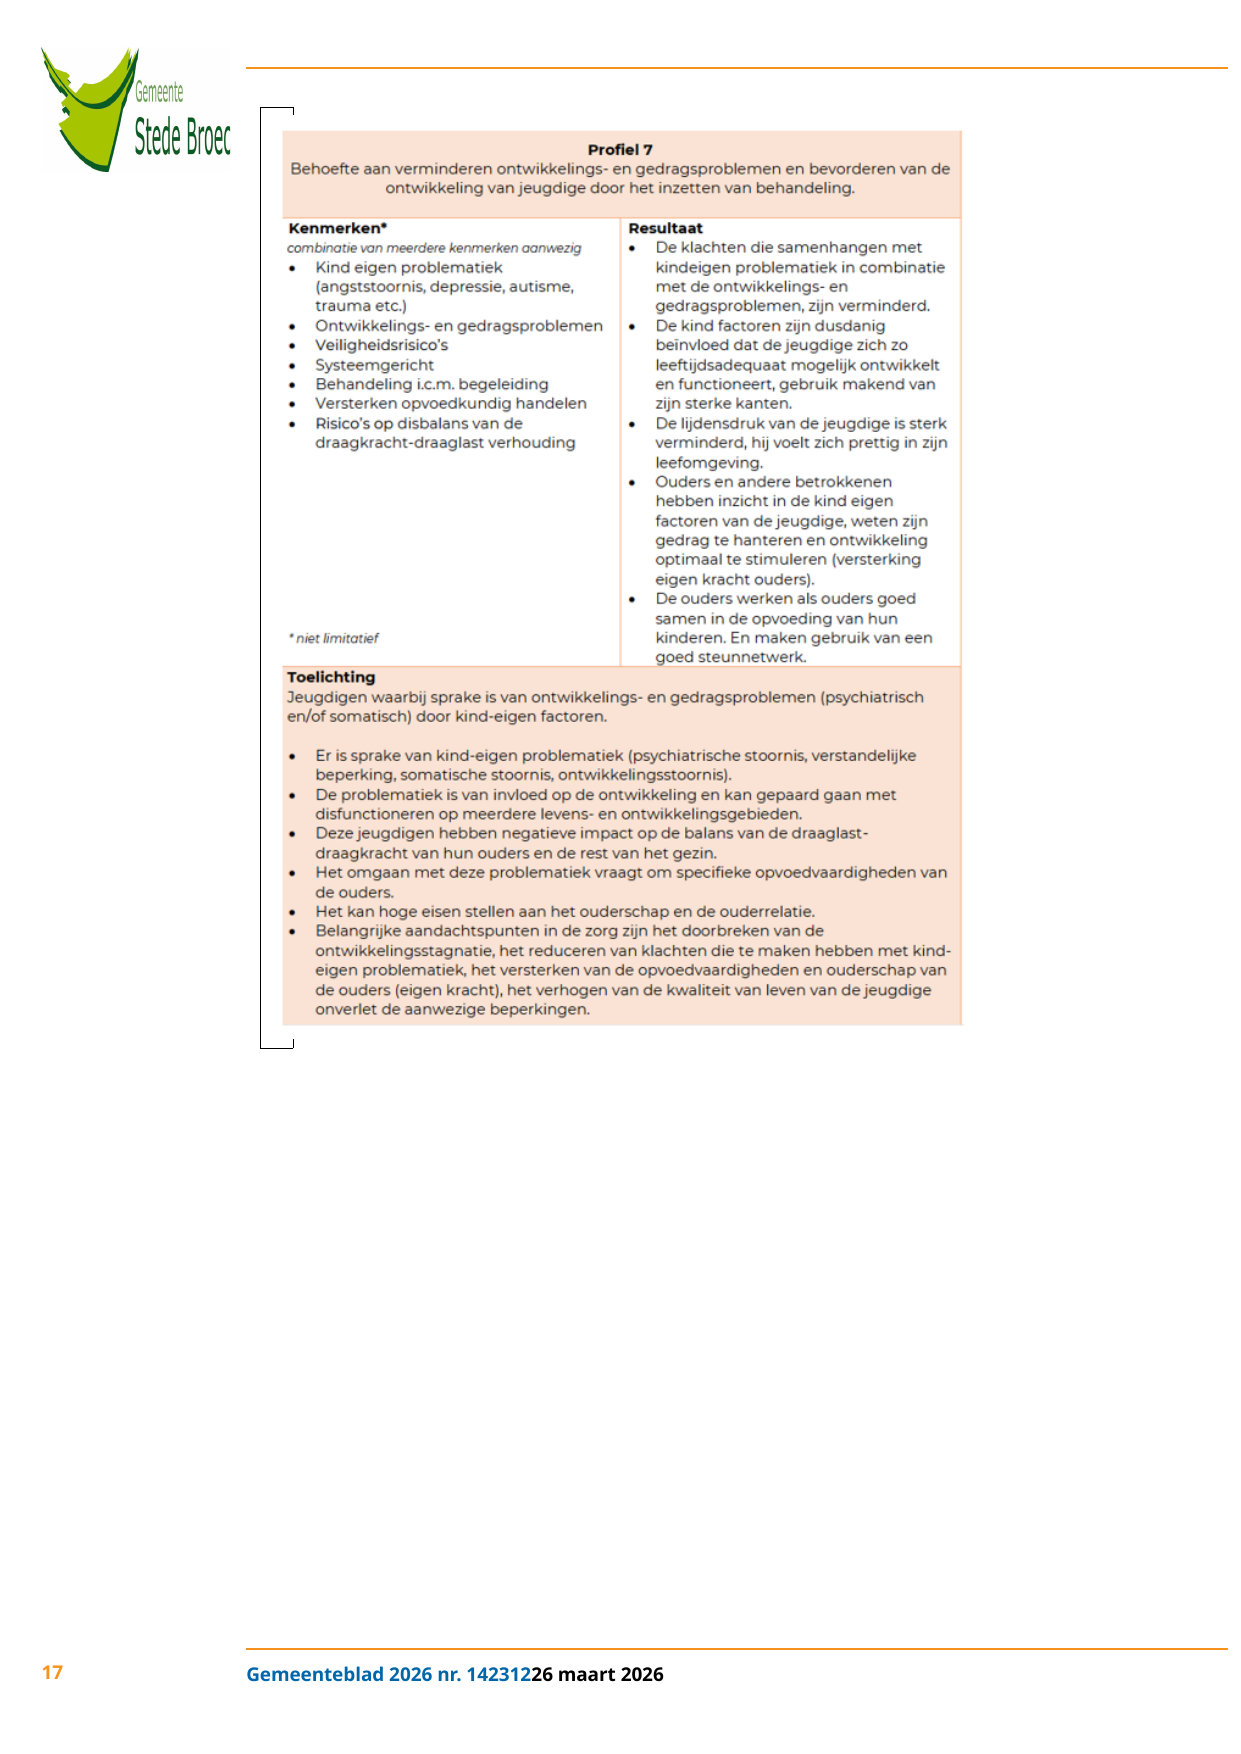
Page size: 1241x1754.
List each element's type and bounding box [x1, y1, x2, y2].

picture [41, 47, 231, 172]
picture [268, 115, 978, 1039]
